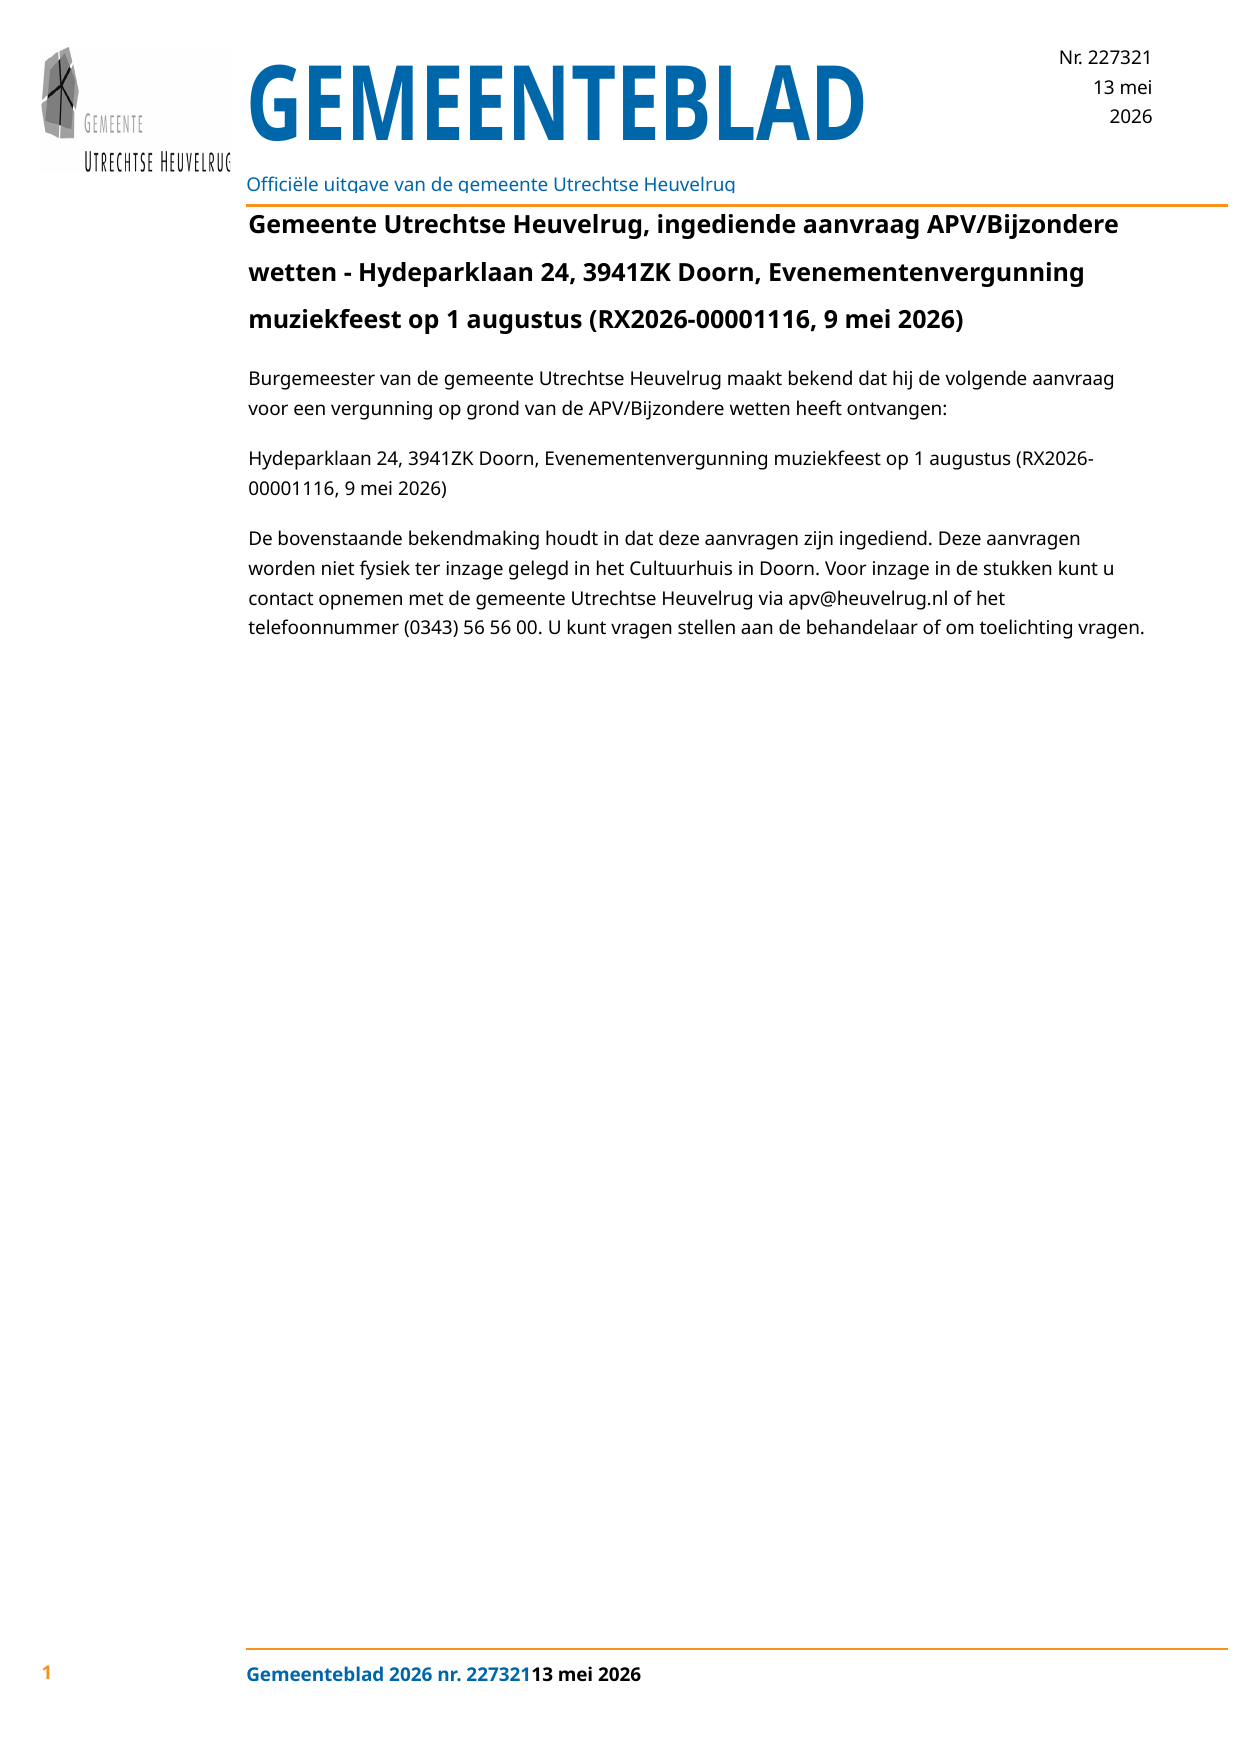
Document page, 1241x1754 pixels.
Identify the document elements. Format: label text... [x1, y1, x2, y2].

text De bovenstaande bekendmaking houdt in dat deze aanvragen zijn ingediend. Deze aanvragen worden niet fysiek ter inzage gelegd in het Cultuurhuis in Doorn. Voor inzage in de stukken kunt u contact opnemen met de gemeente Utrechtse Heuvelrug via apv@heuvelrug.nl of het telefoonnummer (0343) 56 56 00. U kunt vragen stellen aan de behandelaar of om toelichting vragen. [248, 526, 1152, 640]
text Hydeparklaan 24, 3941ZK Doorn, Evenementenvergunning muziekfeest op 1 augustus (RX2026-00001116, 9 mei 2026) [248, 446, 1152, 501]
picture [41, 47, 231, 172]
text Gemeente Utrechtse Heuvelrug, ingediende aanvraag APV/Bijzondere wetten - Hydeparklaan 24, 3941ZK Doorn, Evenementenvergunning muziekfeest op 1 augustus (RX2026-00001116, 9 mei 2026) [248, 207, 1152, 336]
text Burgemeester van de gemeente Utrechtse Heuvelrug maakt bekend dat hij de volgende aanvraag voor een vergunning op grond van de APV/Bijzondere wetten heeft ontvangen: [248, 366, 1152, 421]
